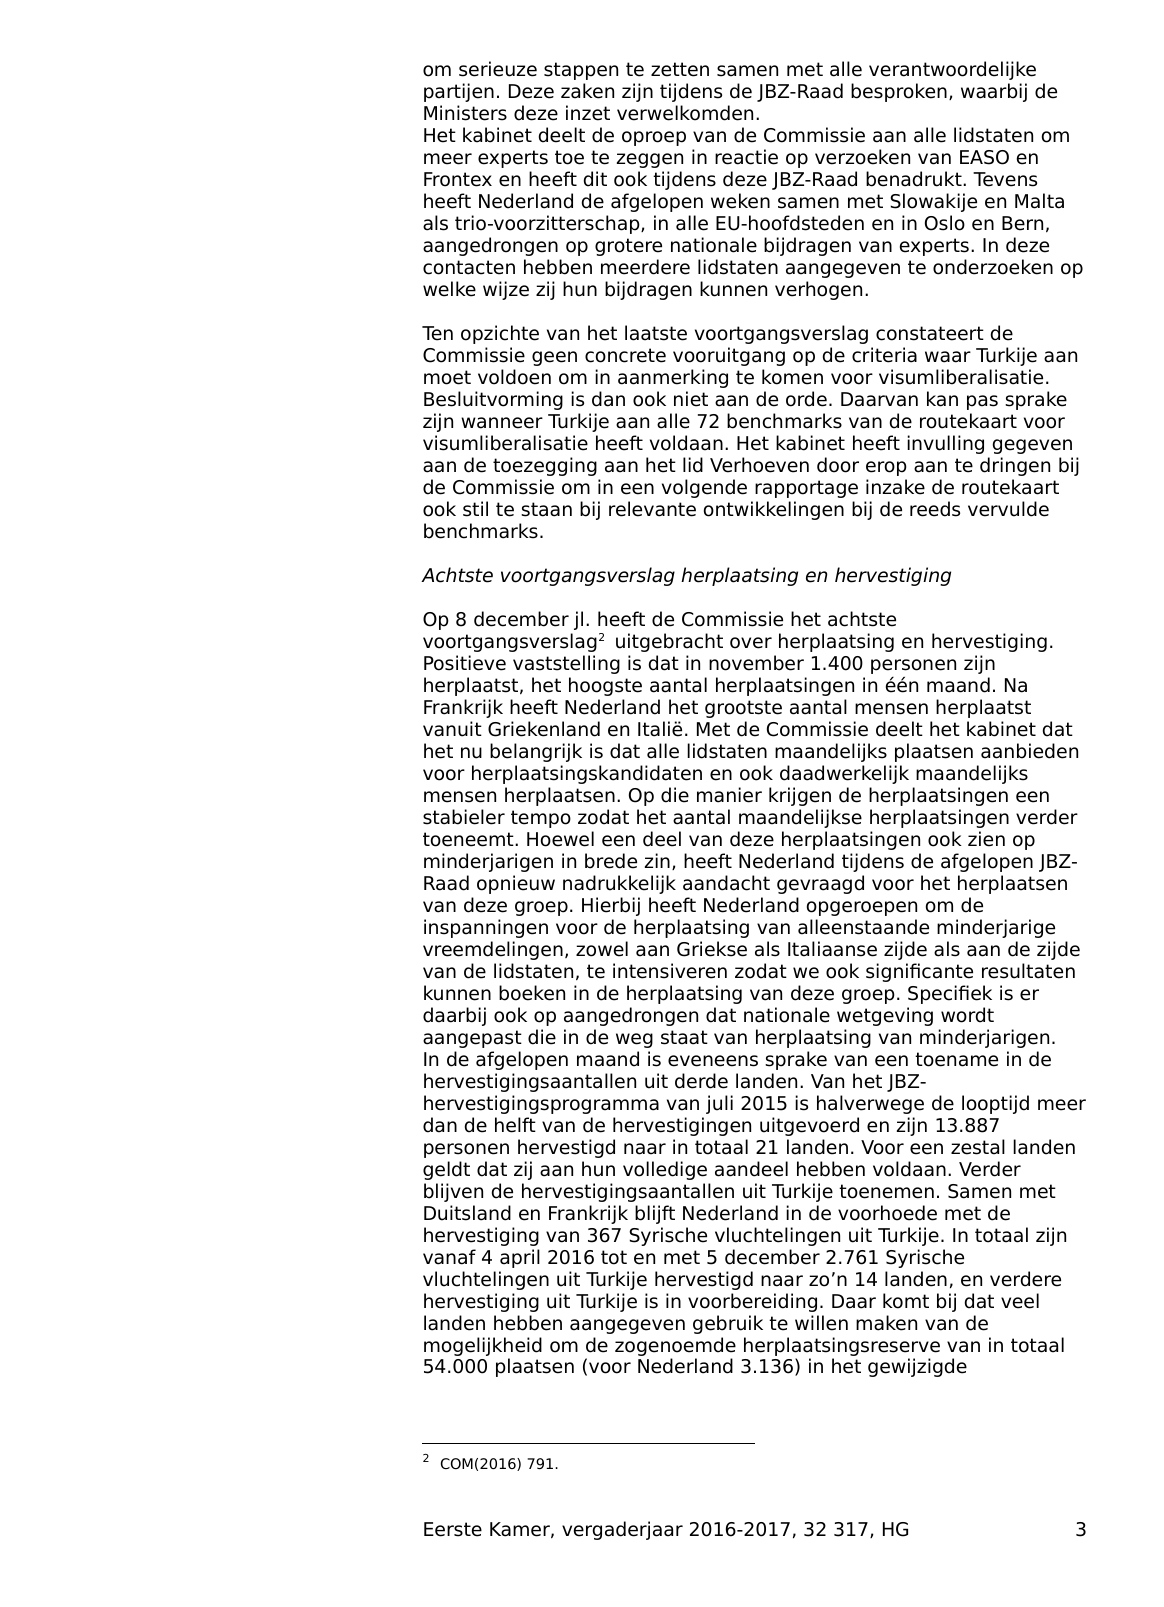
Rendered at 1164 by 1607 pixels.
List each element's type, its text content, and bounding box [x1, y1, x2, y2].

subtitle Achtste voortgangsverslag herplaatsing en hervestiging [422, 565, 1087, 587]
text om serieuze stappen te zetten samen met alle verantwoordelijke partijen. Deze zaken zijn tijdens de JBZ-Raad besproken, waarbij de Ministers deze inzet verwelkomden. [422, 59, 1087, 125]
text In de afgelopen maand is eveneens sprake van een toename in de hervestigingsaantallen uit derde landen. Van het JBZ-hervestigingsprogramma van juli 2015 is halverwege de looptijd meer dan de helft van de hervestigingen uitgevoerd en zijn 13.887 personen hervestigd naar in totaal 21 landen. Voor een zestal landen geldt dat zij aan hun volledige aandeel hebben voldaan. Verder blijven de hervestigingsaantallen uit Turkije toenemen. Samen met Duitsland en Frankrijk blijft Nederland in de voorhoede met de hervestiging van 367 Syrische vluchtelingen uit Turkije. In totaal zijn vanaf 4 april 2016 tot en met 5 december 2.761 Syrische vluchtelingen uit Turkije hervestigd naar zo’n 14 landen, en verdere hervestiging uit Turkije is in voorbereiding. Daar komt bij dat veel landen hebben aangegeven gebruik te willen maken van de mogelijkheid om de zogenoemde herplaatsingsreserve van in totaal 54.000 plaatsen (voor Nederland 3.136) in het gewijzigde [422, 1049, 1087, 1378]
text COM(2016) 791. [422, 1452, 1087, 1474]
text Op 8 december jl. heeft de Commissie het achtste voortgangsverslag uitgebracht over herplaatsing en hervestiging. Positieve vaststelling is dat in november 1.400 personen zijn herplaatst, het hoogste aantal herplaatsingen in één maand. Na Frankrijk heeft Nederland het grootste aantal mensen herplaatst vanuit Griekenland en Italië. Met de Commissie deelt het kabinet dat het nu belangrijk is dat alle lidstaten maandelijks plaatsen aanbieden voor herplaatsingskandidaten en ook daadwerkelijk maandelijks mensen herplaatsen. Op die manier krijgen de herplaatsingen een stabieler tempo zodat het aantal maandelijkse herplaatsingen verder toeneemt. Hoewel een deel van deze herplaatsingen ook zien op minderjarigen in brede zin, heeft Nederland tijdens de afgelopen JBZ-Raad opnieuw nadrukkelijk aandacht gevraagd voor het herplaatsen van deze groep. Hierbij heeft Nederland opgeroepen om de inspanningen voor de herplaatsing van alleenstaande minderjarige vreemdelingen, zowel aan Griekse als Italiaanse zijde als aan de zijde van de lidstaten, te intensiveren zodat we ook significante resultaten kunnen boeken in de herplaatsing van deze groep. Specifiek is er daarbij ook op aangedrongen dat nationale wetgeving wordt aangepast die in de weg staat van herplaatsing van minderjarigen. [422, 609, 1087, 1049]
text Het kabinet deelt de oproep van de Commissie aan alle lidstaten om meer experts toe te zeggen in reactie op verzoeken van EASO en Frontex en heeft dit ook tijdens deze JBZ-Raad benadrukt. Tevens heeft Nederland de afgelopen weken samen met Slowakije en Malta als trio-voorzitterschap, in alle EU-hoofdsteden en in Oslo en Bern, aangedrongen op grotere nationale bijdragen van experts. In deze contacten hebben meerdere lidstaten aangegeven te onderzoeken op welke wijze zij hun bijdragen kunnen verhogen. [422, 125, 1087, 301]
text Ten opzichte van het laatste voortgangsverslag constateert de Commissie geen concrete vooruitgang op de criteria waar Turkije aan moet voldoen om in aanmerking te komen voor visumliberalisatie. Besluitvorming is dan ook niet aan de orde. Daarvan kan pas sprake zijn wanneer Turkije aan alle 72 benchmarks van de routekaart voor visumliberalisatie heeft voldaan. Het kabinet heeft invulling gegeven aan de toezegging aan het lid Verhoeven door erop aan te dringen bij de Commissie om in een volgende rapportage inzake de routekaart ook stil te staan bij relevante ontwikkelingen bij de reeds vervulde benchmarks. [422, 323, 1087, 543]
